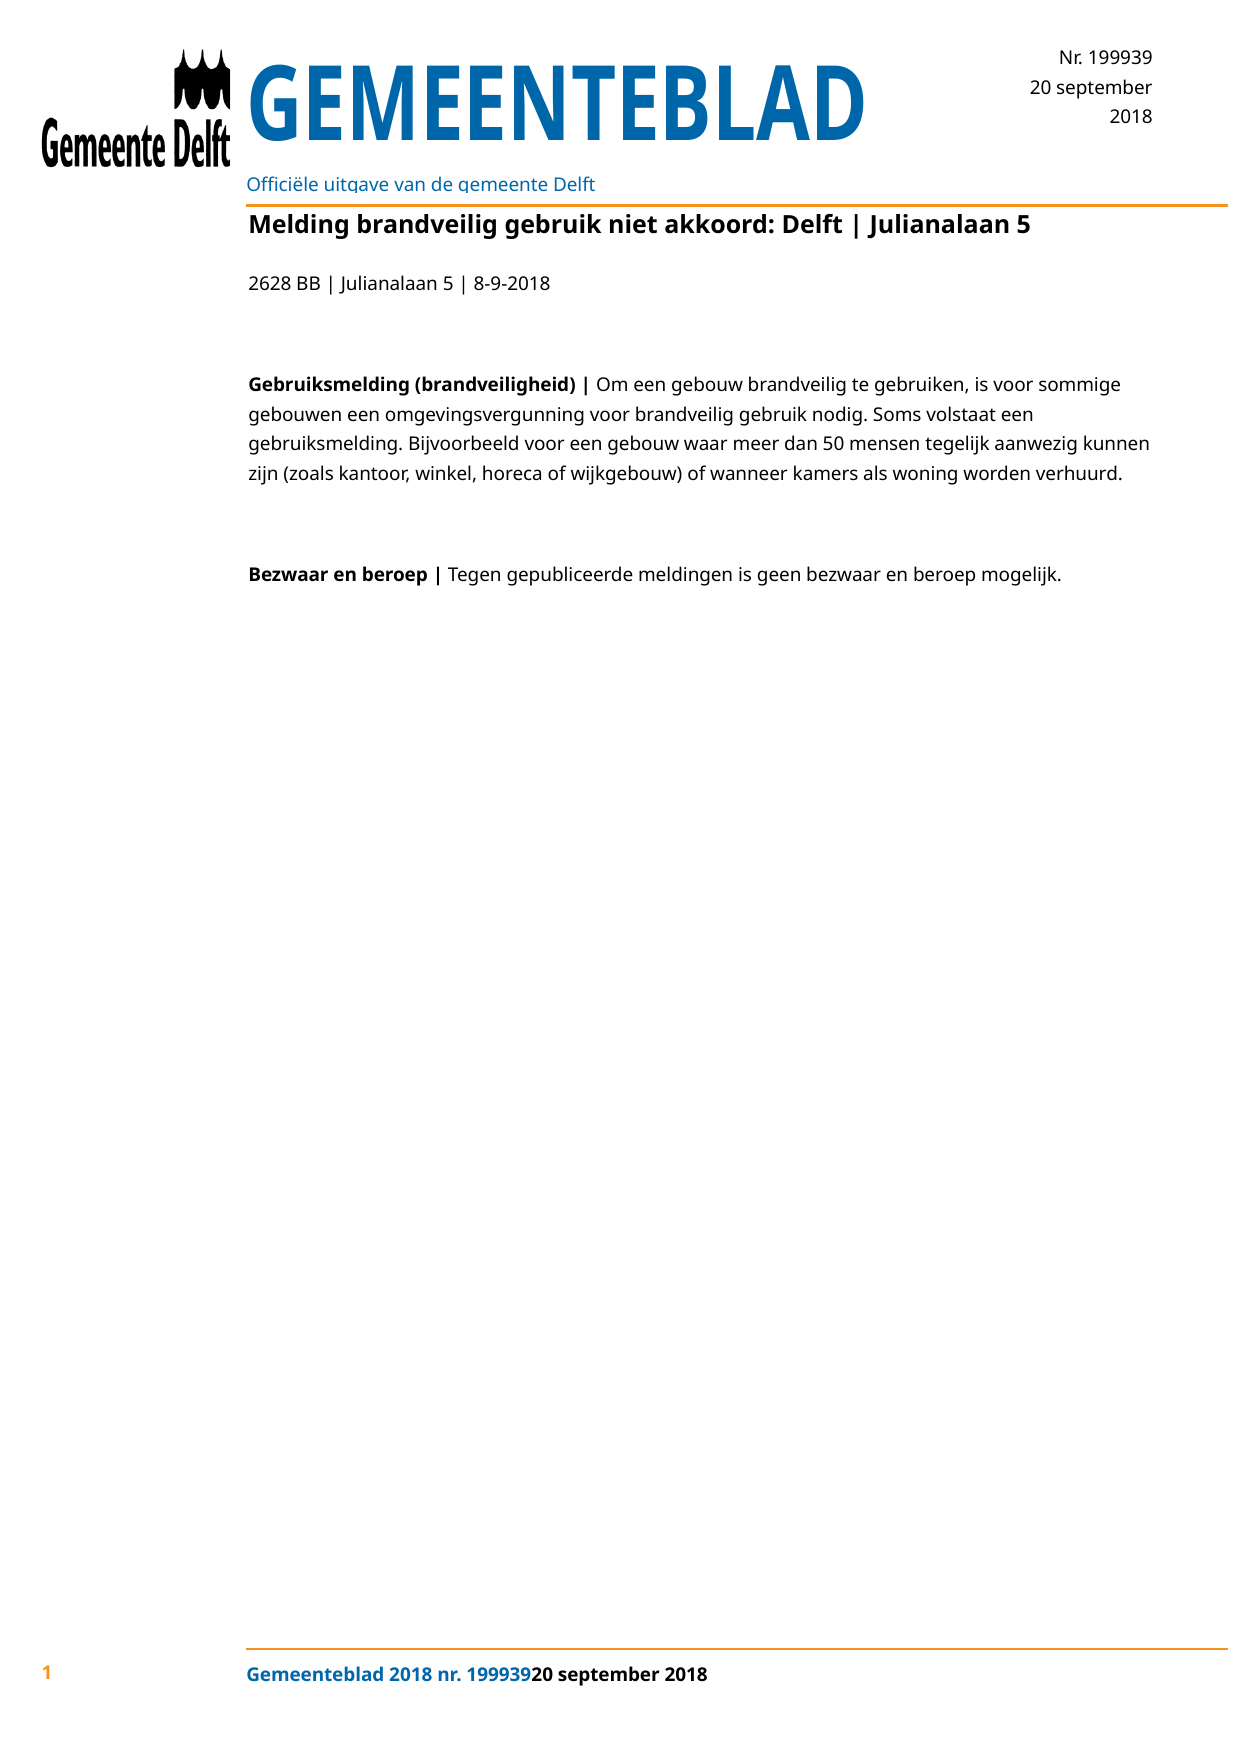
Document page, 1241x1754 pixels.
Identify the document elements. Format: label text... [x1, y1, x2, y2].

picture [41, 47, 231, 172]
text 2628 BB | Julianalaan 5 | 8-9-2018 [248, 270, 1152, 296]
text Gebruiksmelding (brandveiligheid) | Om een gebouw brandveilig te gebruiken, is voor sommige gebouwen een omgevingsvergunning voor brandveilig gebruik nodig. Soms volstaat een gebruiksmelding. Bijvoorbeeld voor een gebouw waar meer dan 50 mensen tegelijk aanwezig kunnen zijn (zoals kantoor, winkel, horeca of wijkgebouw) of wanneer kamers als woning worden verhuurd. [248, 371, 1152, 486]
text Bezwaar en beroep | Tegen gepubliceerde meldingen is geen bezwaar en beroep mogelijk. [248, 561, 1152, 586]
text Melding brandveilig gebruik niet akkoord: Delft | Julianalaan 5 [248, 207, 1152, 241]
